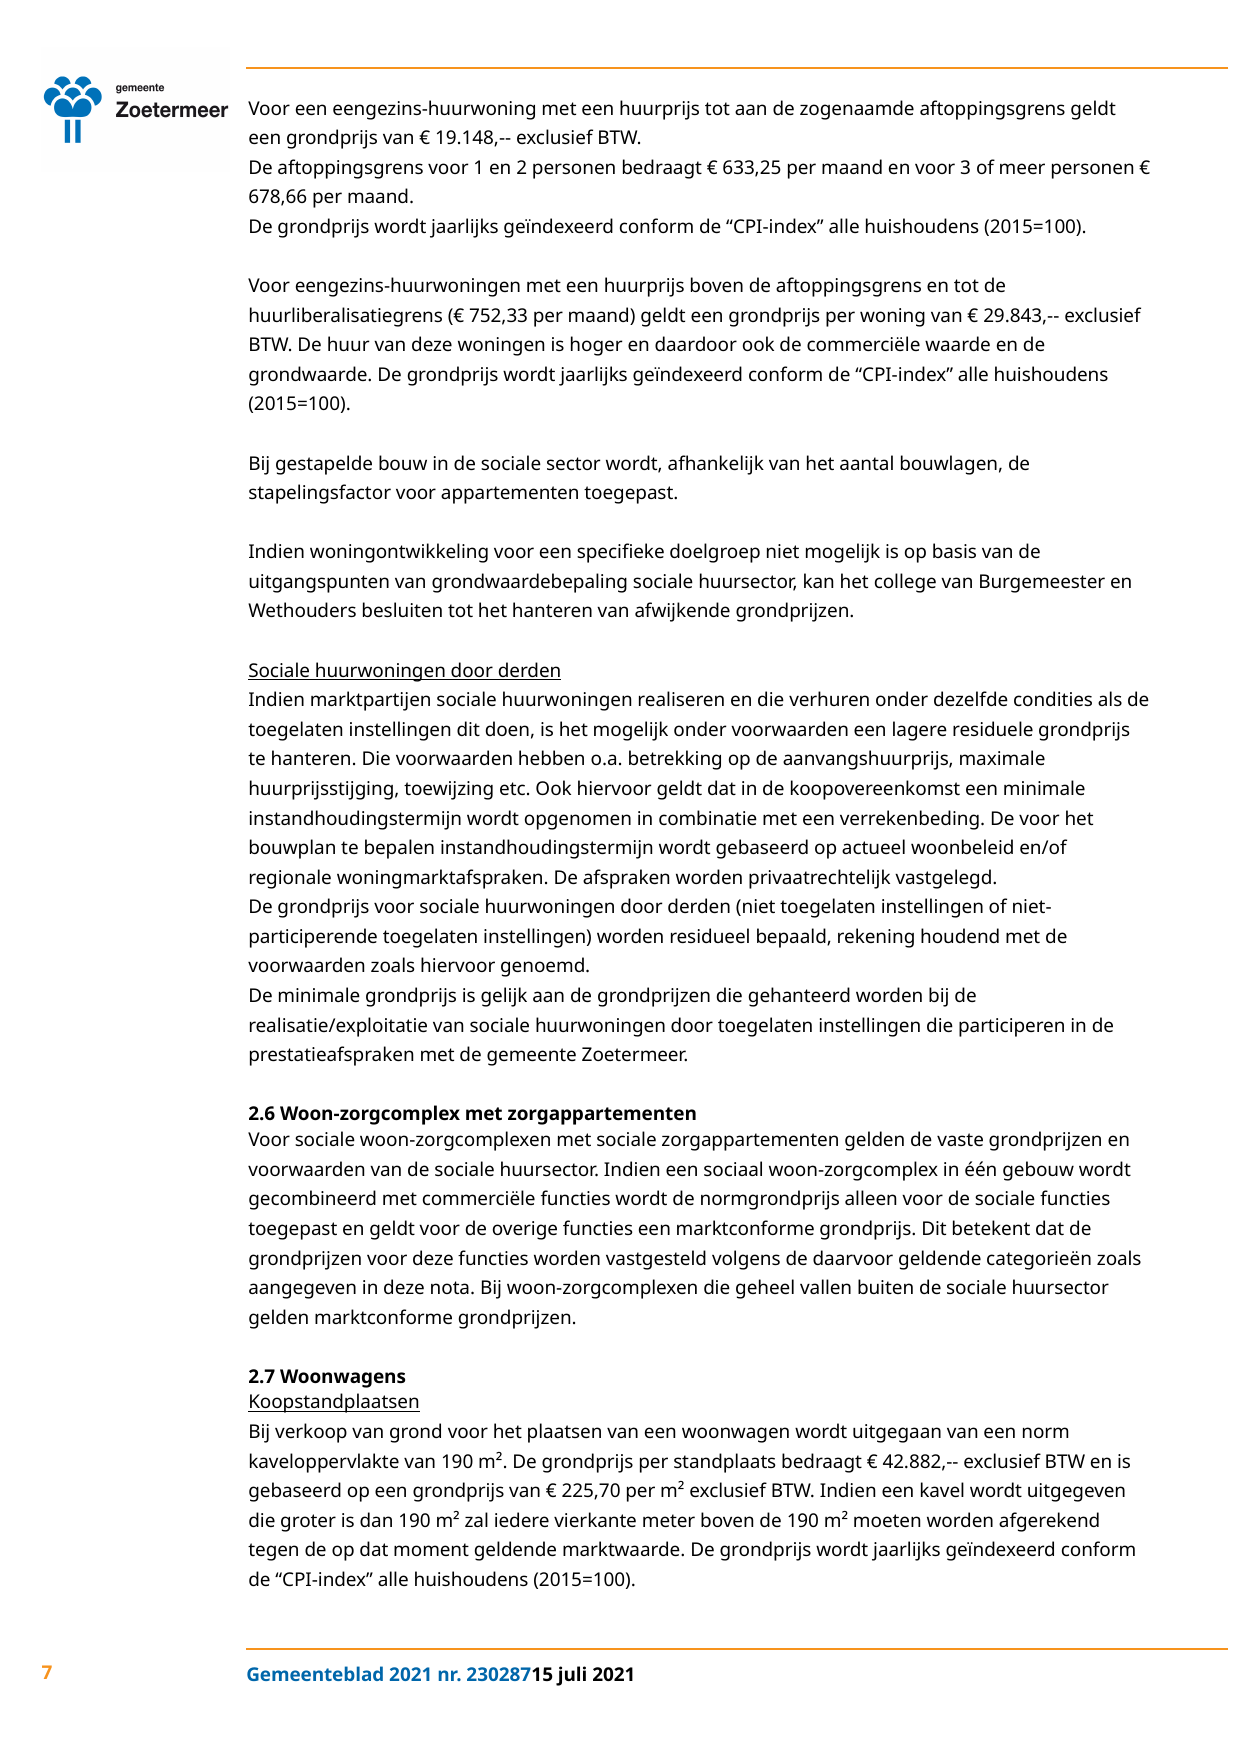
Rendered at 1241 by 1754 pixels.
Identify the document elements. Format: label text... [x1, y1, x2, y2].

text Voor sociale woon-zorgcomplexen met sociale zorgappartementen gelden de vaste grondprijzen en voorwaarden van de sociale huursector. Indien een sociaal woon-zorgcomplex in één gebouw wordt gecombineerd met commerciële functies wordt de normgrondprijs alleen voor de sociale functies toegepast en geldt voor de overige functies een marktconforme grondprijs. Dit betekent dat de grondprijzen voor deze functies worden vastgesteld volgens de daarvoor geldende categorieën zoals aangegeven in deze nota. Bij woon-zorgcomplexen die geheel vallen buiten de sociale huursector gelden marktconforme grondprijzen. [248, 1126, 1152, 1329]
text 2.7 Woonwagens [248, 1363, 1152, 1389]
text Voor eengezins-huurwoningen met een huurprijs boven de aftoppingsgrens en tot de huurliberalisatiegrens (€ 752,33 per maand) geldt een grondprijs per woning van € 29.843,-- exclusief BTW. De huur van deze woningen is hoger en daardoor ook de commerciële waarde en de grondwaarde. De grondprijs wordt jaarlijks geïndexeerd conform de “CPI-index” alle huishoudens (2015=100). [248, 272, 1152, 416]
text De minimale grondprijs is gelijk aan de grondprijzen die gehanteerd worden bij de realisatie/exploitatie van sociale huurwoningen door toegelaten instellingen die participeren in de prestatieafspraken met de gemeente Zoetermeer. [248, 982, 1152, 1067]
text De grondprijs wordt jaarlijks geïndexeerd conform de “CPI-index” alle huishoudens (2015=100). [248, 213, 1152, 239]
text De aftoppingsgrens voor 1 en 2 personen bedraagt € 633,25 per maand en voor 3 of meer personen € 678,66 per maand. [248, 154, 1152, 209]
text Indien woningontwikkeling voor een specifieke doelgroep niet mogelijk is op basis van de uitgangspunten van grondwaardebepaling sociale huursector, kan het college van Burgemeester en Wethouders besluiten tot het hanteren van afwijkende grondprijzen. [248, 538, 1152, 623]
text Koopstandplaatsen [248, 1389, 1152, 1414]
text Bij gestapelde bouw in de sociale sector wordt, afhankelijk van het aantal bouwlagen, de stapelingsfactor voor appartementen toegepast. [248, 450, 1152, 505]
text 2.6 Woon-zorgcomplex met zorgappartementen [248, 1101, 1152, 1126]
text Sociale huurwoningen door derden [248, 657, 1152, 683]
text De grondprijs voor sociale huurwoningen door derden (niet toegelaten instellingen of niet-participerende toegelaten instellingen) worden residueel bepaald, rekening houdend met de voorwaarden zoals hiervoor genoemd. [248, 893, 1152, 978]
text Indien marktpartijen sociale huurwoningen realiseren en die verhuren onder dezelfde condities als de toegelaten instellingen dit doen, is het mogelijk onder voorwaarden een lagere residuele grondprijs te hanteren. Die voorwaarden hebben o.a. betrekking op de aanvangshuurprijs, maximale huurprijsstijging, toewijzing etc. Ook hiervoor geldt dat in de koopovereenkomst een minimale instandhoudingstermijn wordt opgenomen in combinatie met een verrekenbeding. De voor het bouwplan te bepalen instandhoudingstermijn wordt gebaseerd op actueel woonbeleid en/of regionale woningmarktafspraken. De afspraken worden privaatrechtelijk vastgelegd. [248, 686, 1152, 890]
text Bij verkoop van grond voor het plaatsen van een woonwagen wordt uitgegaan van een norm kaveloppervlakte van 190 m². De grondprijs per standplaats bedraagt € 42.882,-- exclusief BTW en is gebaseerd op een grondprijs van € 225,70 per m² exclusief BTW. Indien een kavel wordt uitgegeven die groter is dan 190 m² zal iedere vierkante meter boven de 190 m² moeten worden afgerekend tegen de op dat moment geldende marktwaarde. De grondprijs wordt jaarlijks geïndexeerd conform de “CPI-index” alle huishoudens (2015=100). [248, 1418, 1152, 1592]
text Voor een eengezins-huurwoning met een huurprijs tot aan de zogenaamde aftoppingsgrens geldt een grondprijs van € 19.148,-- exclusief BTW. [248, 95, 1152, 150]
picture [41, 47, 231, 172]
